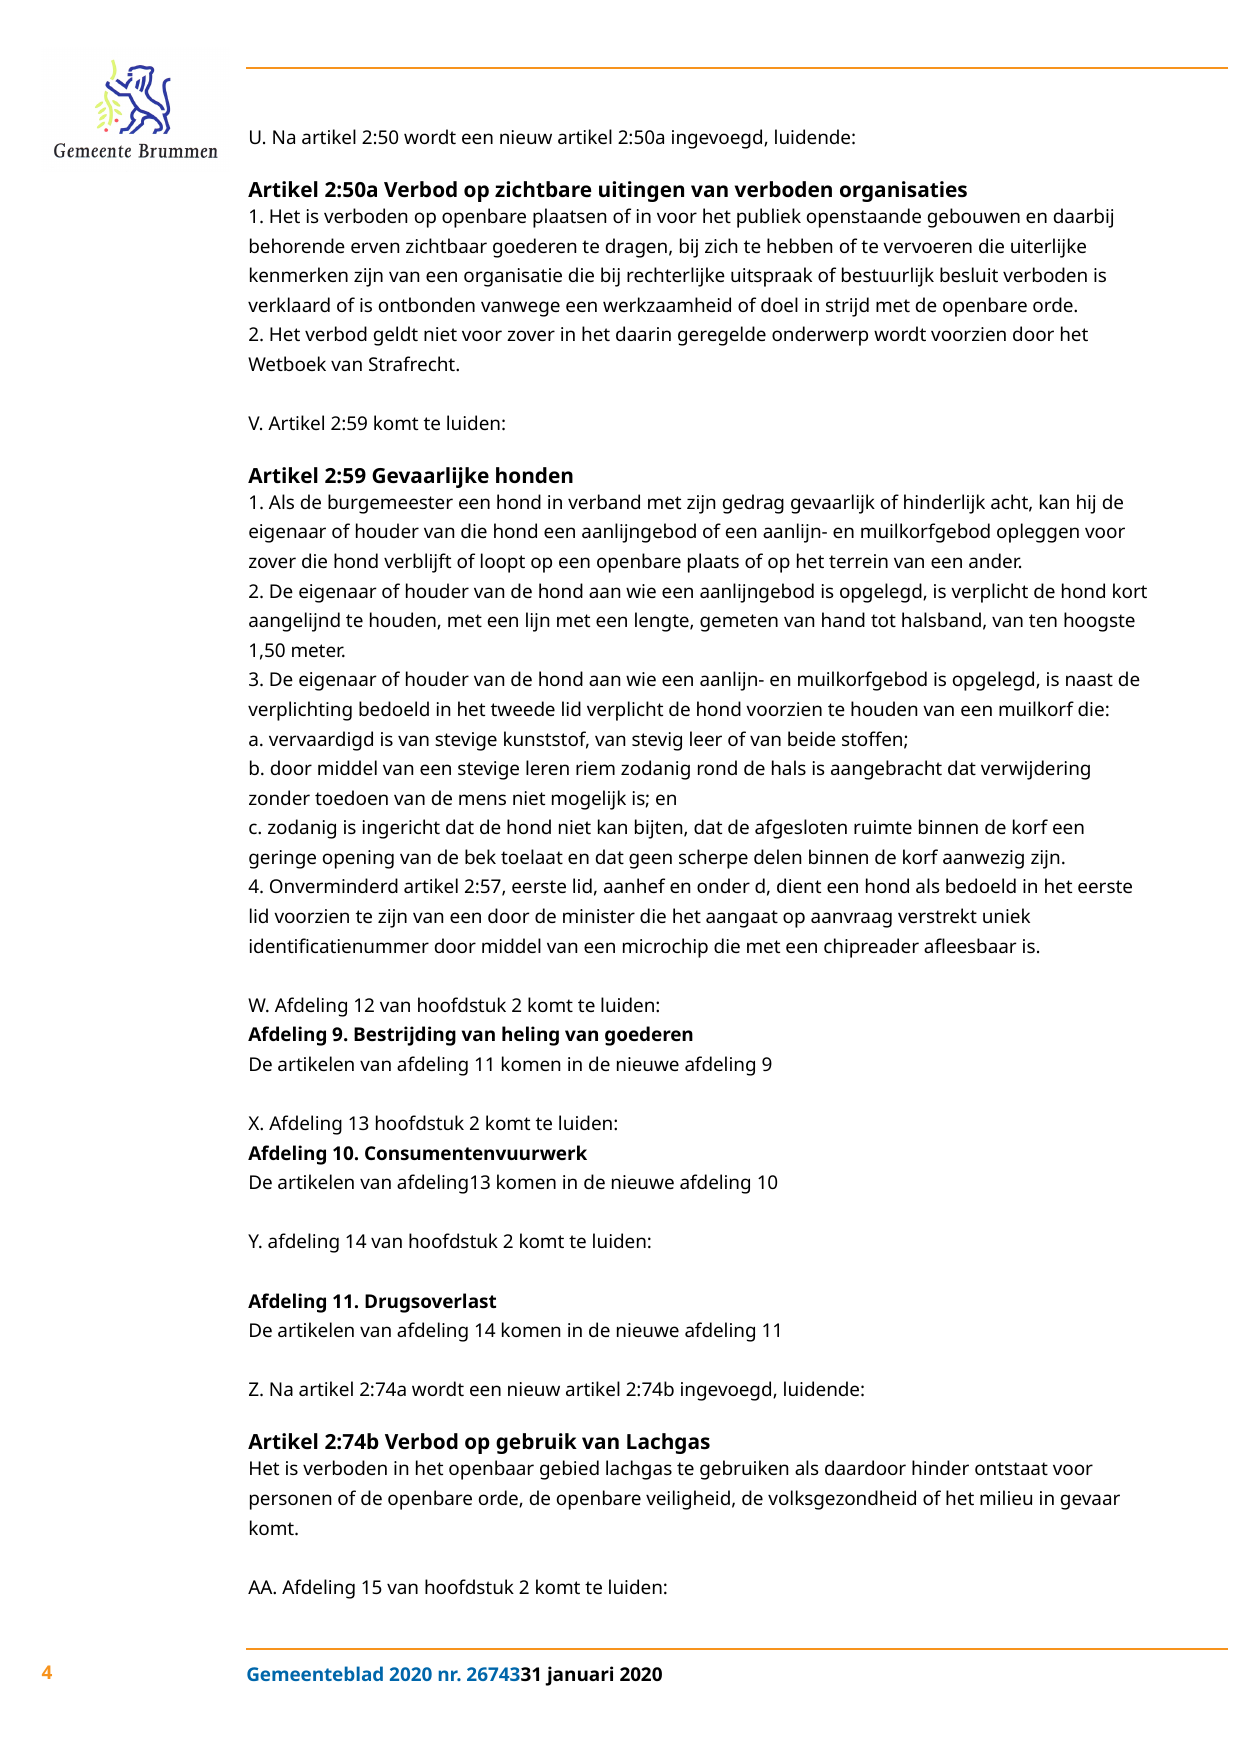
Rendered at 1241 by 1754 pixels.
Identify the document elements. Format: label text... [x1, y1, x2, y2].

text W. Afdeling 12 van hoofdstuk 2 komt te luiden: [248, 992, 1152, 1018]
text Y. afdeling 14 van hoofdstuk 2 komt te luiden: [248, 1229, 1152, 1254]
text 4. Onverminderd artikel 2:57, eerste lid, aanhef en onder d, dient een hond als bedoeld in het eerste lid voorzien te zijn van een door de minister die het aangaat op aanvraag verstrekt uniek identificatienummer door middel van een microchip die met een chipreader afleesbaar is. [248, 874, 1152, 959]
text Het is verboden in het openbaar gebied lachgas te gebruiken als daardoor hinder ontstaat voor personen of de openbare orde, de openbare veiligheid, de volksgezondheid of het milieu in gevaar komt. [248, 1456, 1152, 1540]
text De artikelen van afdeling 11 komen in de nieuwe afdeling 9 [248, 1051, 1152, 1077]
text Afdeling 11. Drugsoverlast [248, 1288, 1152, 1314]
text Z. Na artikel 2:74a wordt een nieuw artikel 2:74b ingevoegd, luidende: [248, 1377, 1152, 1402]
text De artikelen van afdeling 14 komen in de nieuwe afdeling 11 [248, 1317, 1152, 1343]
text b. door middel van een stevige leren riem zodanig rond de hals is aangebracht dat verwijdering zonder toedoen van de mens niet mogelijk is; en [248, 755, 1152, 811]
text 2. De eigenaar of houder van de hond aan wie een aanlijngebod is opgelegd, is verplicht de hond kort aangelijnd te houden, met een lijn met een lengte, gemeten van hand tot halsband, van ten hoogste 1,50 meter. [248, 578, 1152, 663]
text 2. Het verbod geldt niet voor zover in het daarin geregelde onderwerp wordt voorzien door het Wetboek van Strafrecht. [248, 322, 1152, 377]
text Artikel 2:74b Verbod op gebruik van Lachgas [248, 1427, 1152, 1456]
text AA. Afdeling 15 van hoofdstuk 2 komt te luiden: [248, 1574, 1152, 1599]
text Afdeling 10. Consumentenvuurwerk [248, 1140, 1152, 1166]
text De artikelen van afdeling13 komen in de nieuwe afdeling 10 [248, 1169, 1152, 1195]
text 1. Het is verboden op openbare plaatsen of in voor het publiek openstaande gebouwen en daarbij behorende erven zichtbaar goederen te dragen, bij zich te hebben of te vervoeren die uiterlijke kenmerken zijn van een organisatie die bij rechterlijke uitspraak of bestuurlijk besluit verboden is verklaard of is ontbonden vanwege een werkzaamheid of doel in strijd met de openbare orde. [248, 203, 1152, 318]
text V. Artikel 2:59 komt te luiden: [248, 410, 1152, 436]
text 3. De eigenaar of houder van de hond aan wie een aanlijn- en muilkorfgebod is opgelegd, is naast de verplichting bedoeld in het tweede lid verplicht de hond voorzien te houden van een muilkorf die: [248, 667, 1152, 722]
text a. vervaardigd is van stevige kunststof, van stevig leer of van beide stoffen; [248, 726, 1152, 752]
text U. Na artikel 2:50 wordt een nieuw artikel 2:50a ingevoegd, luidende: [248, 124, 1152, 150]
text X. Afdeling 13 hoofdstuk 2 komt te luiden: [248, 1110, 1152, 1136]
text Artikel 2:50a Verbod op zichtbare uitingen van verboden organisaties [248, 175, 1152, 203]
text c. zodanig is ingericht dat de hond niet kan bijten, dat de afgesloten ruimte binnen de korf een geringe opening van de bek toelaat en dat geen scherpe delen binnen de korf aanwezig zijn. [248, 814, 1152, 870]
text 1. Als de burgemeester een hond in verband met zijn gedrag gevaarlijk of hinderlijk acht, kan hij de eigenaar of houder van die hond een aanlijngebod of een aanlijn- en muilkorfgebod opleggen voor zover die hond verblijft of loopt op een openbare plaats of op het terrein van een ander. [248, 489, 1152, 574]
text Afdeling 9. Bestrijding van heling van goederen [248, 1022, 1152, 1047]
picture [41, 47, 231, 172]
text Artikel 2:59 Gevaarlijke honden [248, 461, 1152, 489]
